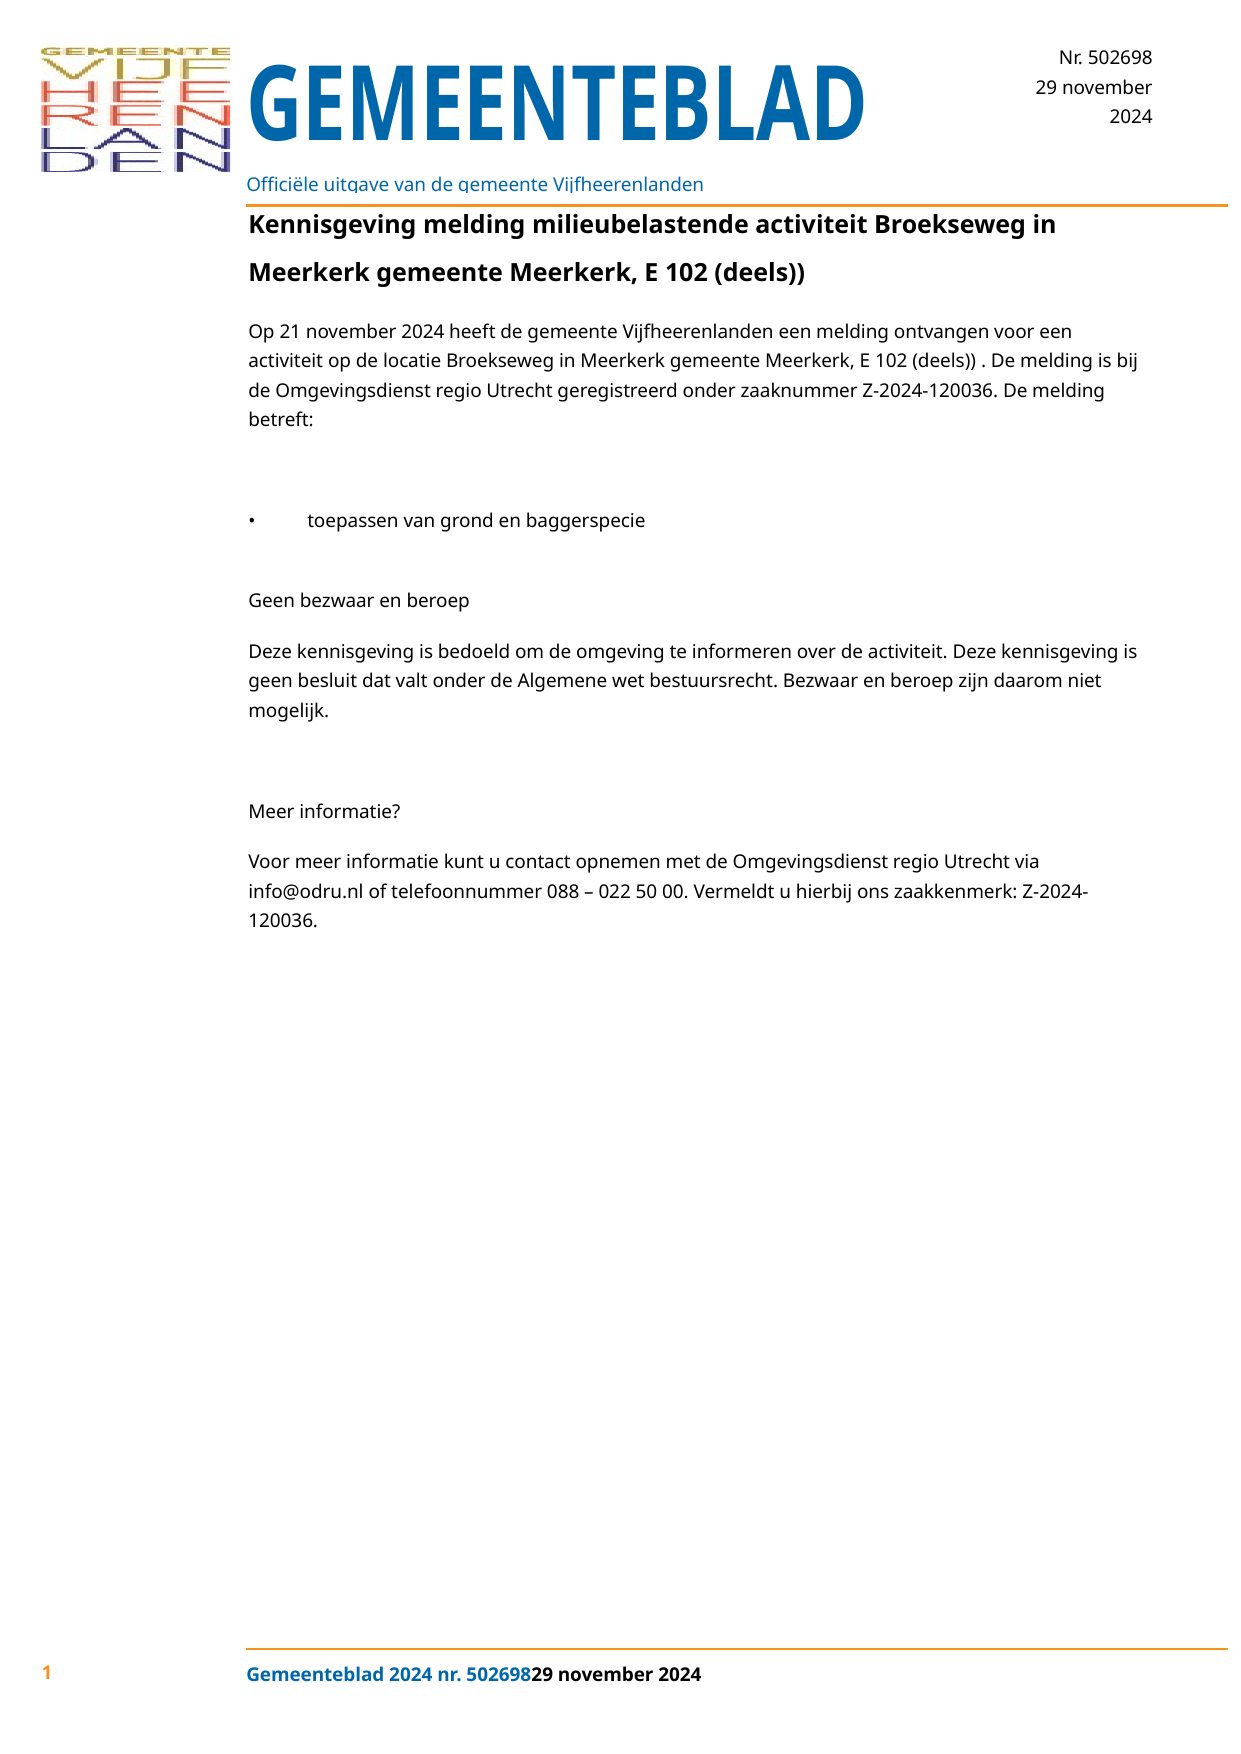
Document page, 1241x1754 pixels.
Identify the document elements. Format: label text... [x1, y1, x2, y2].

text Kennisgeving melding milieubelastende activiteit Broekseweg in Meerkerk gemeente Meerkerk, E 102 (deels)) [248, 207, 1152, 288]
text Deze kennisgeving is bedoeld om de omgeving te informeren over de activiteit. Deze kennisgeving is geen besluit dat valt onder de Algemene wet bestuursrecht. Bezwaar en beroep zijn daarom niet mogelijk. [248, 638, 1152, 723]
list toepassen van grond en baggerspecie [248, 507, 1152, 533]
picture [41, 47, 231, 172]
text Geen bezwaar en beroep [248, 587, 1152, 613]
text Meer informatie? [248, 798, 1152, 824]
text Op 21 november 2024 heeft de gemeente Vijfheerenlanden een melding ontvangen voor een activiteit op de locatie Broekseweg in Meerkerk gemeente Meerkerk, E 102 (deels)) . De melding is bij de Omgevingsdienst regio Utrecht geregistreerd onder zaaknummer Z-2024-120036. De melding betreft: [248, 318, 1152, 432]
text Voor meer informatie kunt u contact opnemen met de Omgevingsdienst regio Utrecht via info@odru.nl of telefoonnummer 088 – 022 50 00. Vermeldt u hierbij ons zaakkenmerk: Z-2024-120036. [248, 848, 1152, 933]
